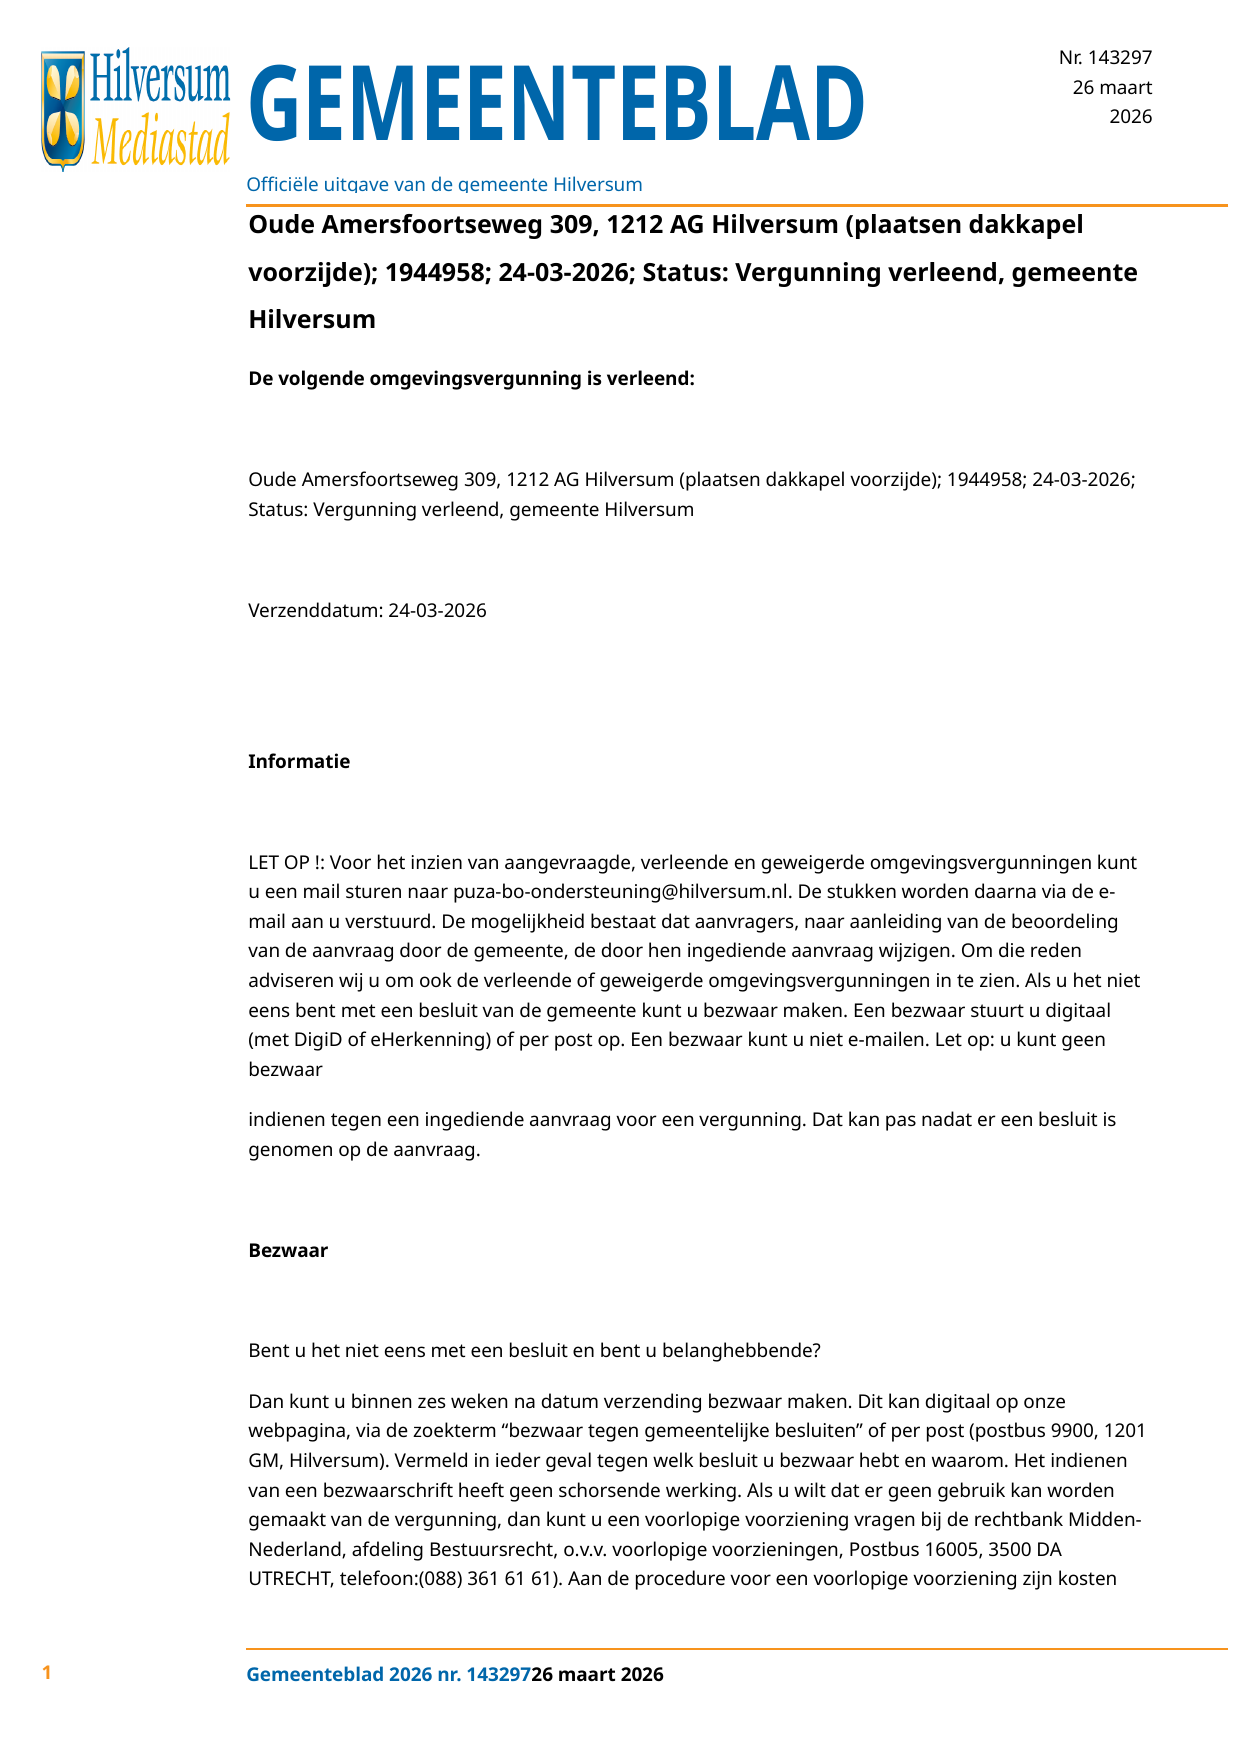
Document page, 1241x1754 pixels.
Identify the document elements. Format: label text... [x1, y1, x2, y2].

text indienen tegen een ingediende aanvraag voor een vergunning. Dat kan pas nadat er een besluit is genomen op de aanvraag. [248, 1106, 1152, 1162]
picture [41, 47, 231, 172]
text Oude Amersfoortseweg 309, 1212 AG Hilversum (plaatsen dakkapel voorzijde); 1944958; 24-03-2026; Status: Vergunning verleend, gemeente Hilversum [248, 207, 1152, 336]
text LET OP !: Voor het inzien van aangevraagde, verleende en geweigerde omgevingsvergunningen kunt u een mail sturen naar puza-bo-ondersteuning@hilversum.nl. De stukken worden daarna via de e-mail aan u verstuurd. De mogelijkheid bestaat dat aanvragers, naar aanleiding van de beoordeling van de aanvraag door de gemeente, de door hen ingediende aanvraag wijzigen. Om die reden adviseren wij u om ook de verleende of geweigerde omgevingsvergunningen in te zien. Als u het niet eens bent met een besluit van de gemeente kunt u bezwaar maken. Een bezwaar stuurt u digitaal (met DigiD of eHerkenning) of per post op. Een bezwaar kunt u niet e-mailen. Let op: u kunt geen bezwaar [248, 849, 1152, 1082]
text Informatie [248, 748, 1152, 774]
text Oude Amersfoortseweg 309, 1212 AG Hilversum (plaatsen dakkapel voorzijde); 1944958; 24-03-2026; Status: Vergunning verleend, gemeente Hilversum [248, 466, 1152, 522]
text Bent u het niet eens met een besluit en bent u belanghebbende? [248, 1338, 1152, 1363]
text Verzenddatum: 24-03-2026 [248, 597, 1152, 622]
text Dan kunt u binnen zes weken na datum verzending bezwaar maken. Dit kan digitaal op onze webpagina, via de zoekterm “bezwaar tegen gemeentelijke besluiten” of per post (postbus 9900, 1201 GM, Hilversum). Vermeld in ieder geval tegen welk besluit u bezwaar hebt en waarom. Het indienen van een bezwaarschrift heeft geen schorsende werking. Als u wilt dat er geen gebruik kan worden gemaakt van de vergunning, dan kunt u een voorlopige voorziening vragen bij de rechtbank Midden-Nederland, afdeling Bestuursrecht, o.v.v. voorlopige voorzieningen, Postbus 16005, 3500 DA UTRECHT, telefoon:(088) 361 61 61). Aan de procedure voor een voorlopige voorziening zijn kosten [248, 1388, 1152, 1591]
text De volgende omgevingsvergunning is verleend: [248, 366, 1152, 391]
text Bezwaar [248, 1237, 1152, 1262]
